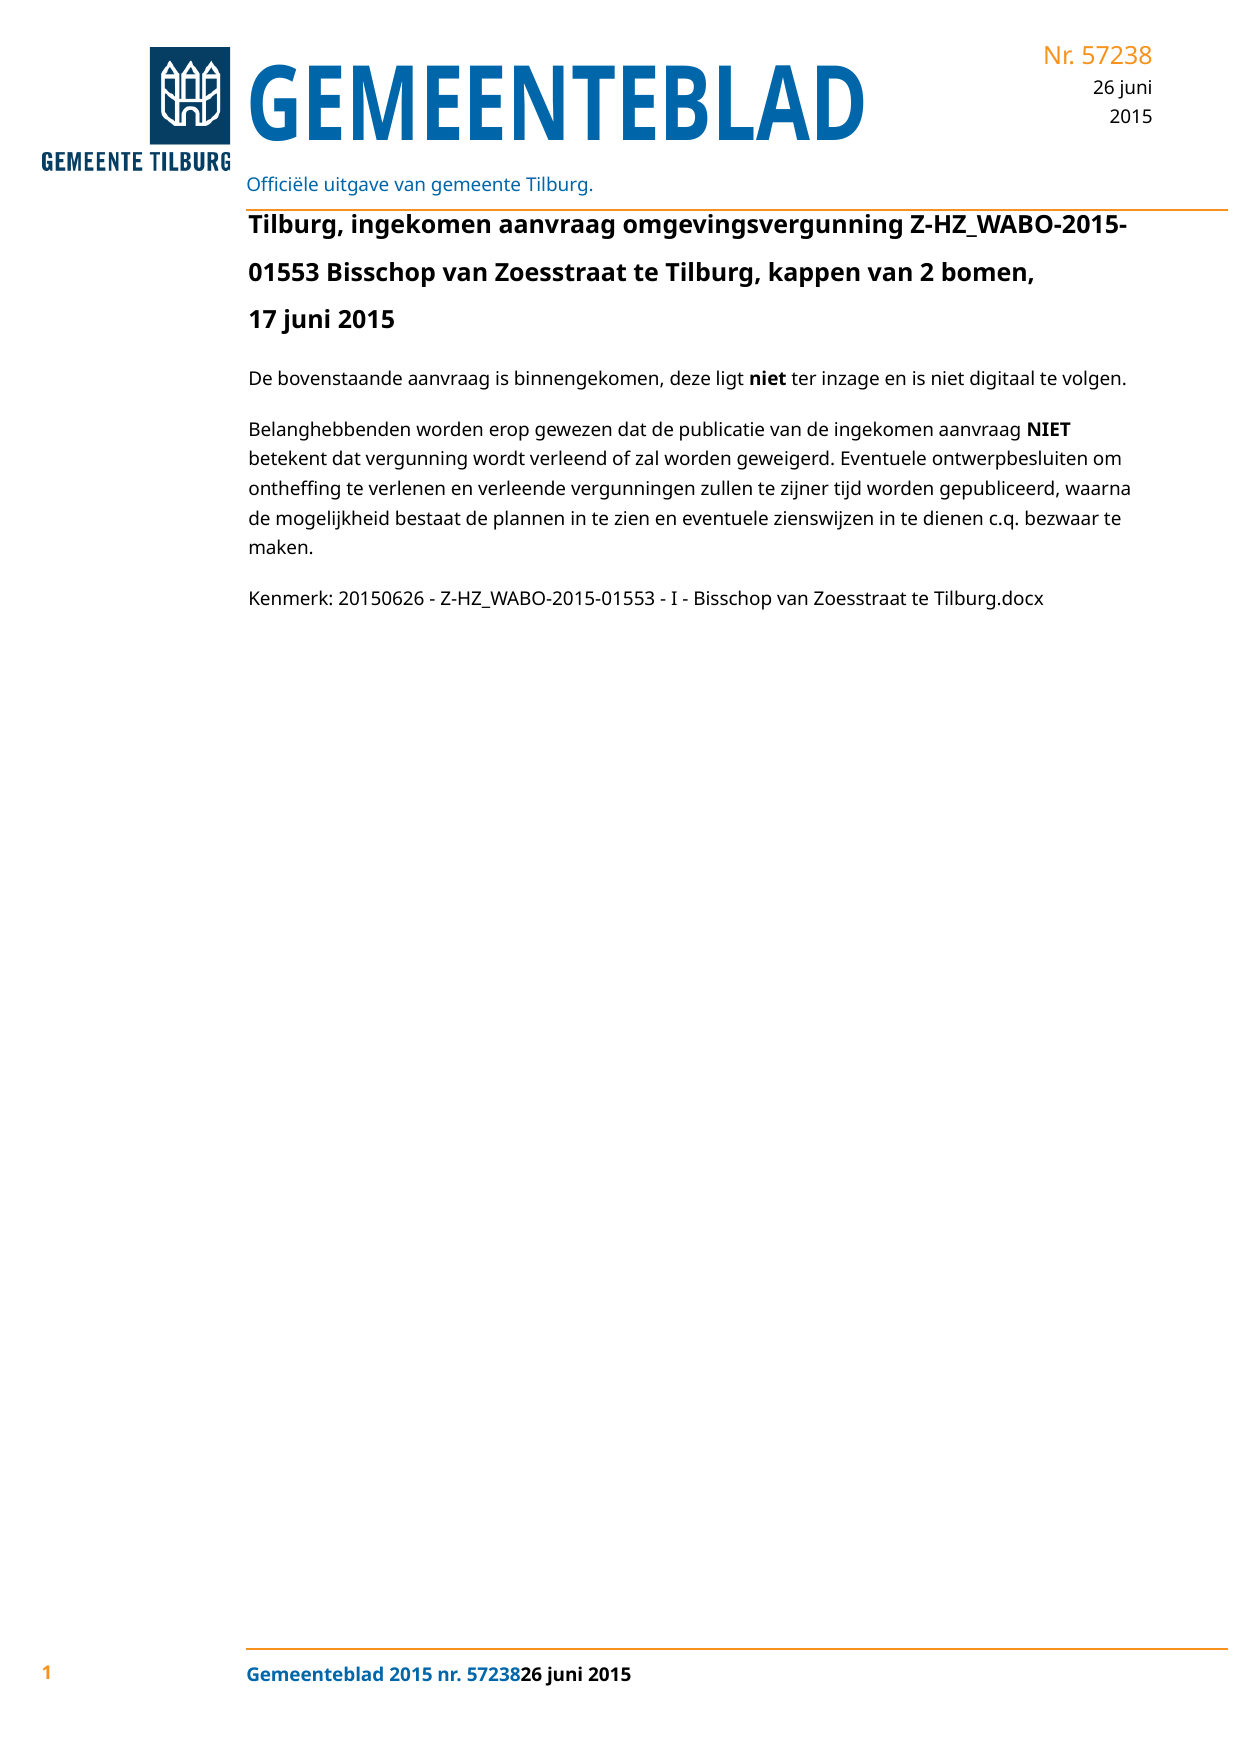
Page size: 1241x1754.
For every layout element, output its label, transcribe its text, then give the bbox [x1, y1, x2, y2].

text Belanghebbenden worden erop gewezen dat de publicatie van de ingekomen aanvraag NIET betekent dat vergunning wordt verleend of zal worden geweigerd. Eventuele ontwerpbesluiten om ontheffing te verlenen en verleende vergunningen zullen te zijner tijd worden gepubliceerd, waarna de mogelijkheid bestaat de plannen in te zien en eventuele zienswijzen in te dienen c.q. bezwaar te maken. [248, 416, 1152, 560]
text De bovenstaande aanvraag is binnengekomen, deze ligt niet ter inzage en is niet digitaal te volgen. [248, 366, 1152, 391]
text Tilburg, ingekomen aanvraag omgevingsvergunning Z-HZ_WABO-2015-01553 Bisschop van Zoesstraat te Tilburg, kappen van 2 bomen, 17 juni 2015 [248, 211, 1152, 336]
picture [41, 47, 231, 172]
text Kenmerk: 20150626 - Z-HZ_WABO-2015-01553 - I - Bisschop van Zoesstraat te Tilburg.docx [248, 585, 1152, 610]
